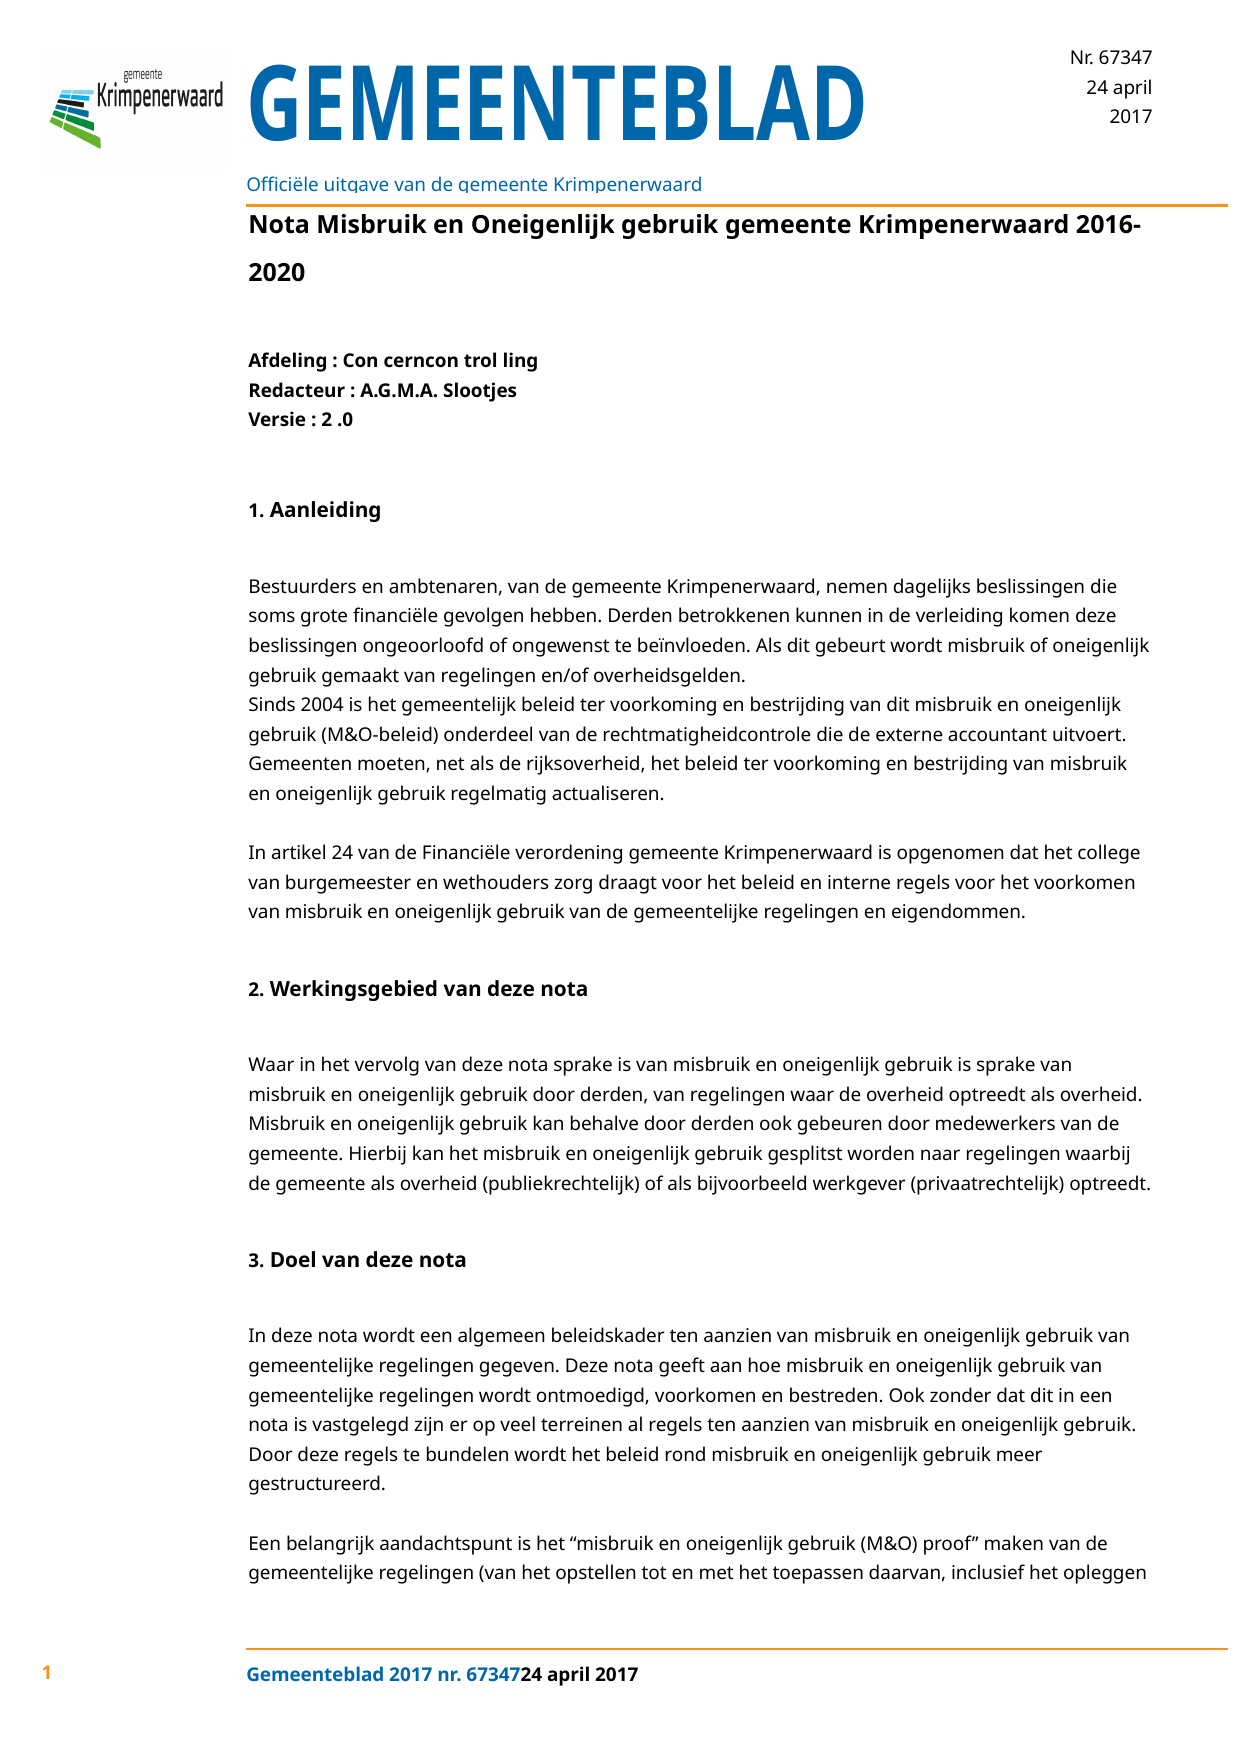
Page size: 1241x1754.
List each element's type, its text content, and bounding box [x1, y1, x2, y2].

picture [41, 47, 231, 172]
text Bestuurders en ambtenaren, van de gemeente Krimpenerwaard, nemen dagelijks beslissingen die soms grote financiële gevolgen hebben. Derden betrokkenen kunnen in de verleiding komen deze beslissingen ongeoorloofd of ongewenst te beïnvloeden. Als dit gebeurt wordt misbruik of oneigenlijk gebruik gemaakt van regelingen en/of overheidsgelden. [248, 573, 1152, 688]
text Redacteur : A.G.M.A. Slootjes [248, 377, 1152, 403]
text Sinds 2004 is het gemeentelijk beleid ter voorkoming en bestrijding van dit misbruik en oneigenlijk gebruik (M&O-beleid) onderdeel van de rechtmatigheidcontrole die de externe accountant uitvoert. [248, 691, 1152, 747]
text Waar in het vervolg van deze nota sprake is van misbruik en oneigenlijk gebruik is sprake van misbruik en oneigenlijk gebruik door derden, van regelingen waar de overheid optreedt als overheid. [248, 1051, 1152, 1107]
text 1. Aanleiding [248, 495, 1152, 524]
text In deze nota wordt een algemeen beleidskader ten aanzien van misbruik en oneigenlijk gebruik van gemeentelijke regelingen gegeven. Deze nota geeft aan hoe misbruik en oneigenlijk gebruik van gemeentelijke regelingen wordt ontmoedigd, voorkomen en bestreden. Ook zonder dat dit in een nota is vastgelegd zijn er op veel terreinen al regels ten aanzien van misbruik en oneigenlijk gebruik. Door deze regels te bundelen wordt het beleid rond misbruik en oneigenlijk gebruik meer gestructureerd. [248, 1323, 1152, 1496]
text Versie : 2 .0 [248, 407, 1152, 432]
text Gemeenten moeten, net als de rijksoverheid, het beleid ter voorkoming en bestrijding van misbruik en oneigenlijk gebruik regelmatig actualiseren. [248, 751, 1152, 806]
text Afdeling : Con cerncon trol ling [248, 347, 1152, 373]
text In artikel 24 van de Financiële verordening gemeente Krimpenerwaard is opgenomen dat het college van burgemeester en wethouders zorg draagt voor het beleid en interne regels voor het voorkomen van misbruik en oneigenlijk gebruik van de gemeentelijke regelingen en eigendommen. [248, 839, 1152, 924]
text 2. Werkingsgebied van deze nota [248, 974, 1152, 1002]
text Een belangrijk aandachtspunt is het “misbruik en oneigenlijk gebruik (M&O) proof” maken van de gemeentelijke regelingen (van het opstellen tot en met het toepassen daarvan, inclusief het opleggen [248, 1530, 1152, 1585]
text 3. Doel van deze nota [248, 1245, 1152, 1273]
text Nota Misbruik en Oneigenlijk gebruik gemeente Krimpenerwaard 2016-2020 [248, 207, 1152, 288]
text Misbruik en oneigenlijk gebruik kan behalve door derden ook gebeuren door medewerkers van de gemeente. Hierbij kan het misbruik en oneigenlijk gebruik gesplitst worden naar regelingen waarbij de gemeente als overheid (publiekrechtelijk) of als bijvoorbeeld werkgever (privaatrechtelijk) optreedt. [248, 1111, 1152, 1196]
